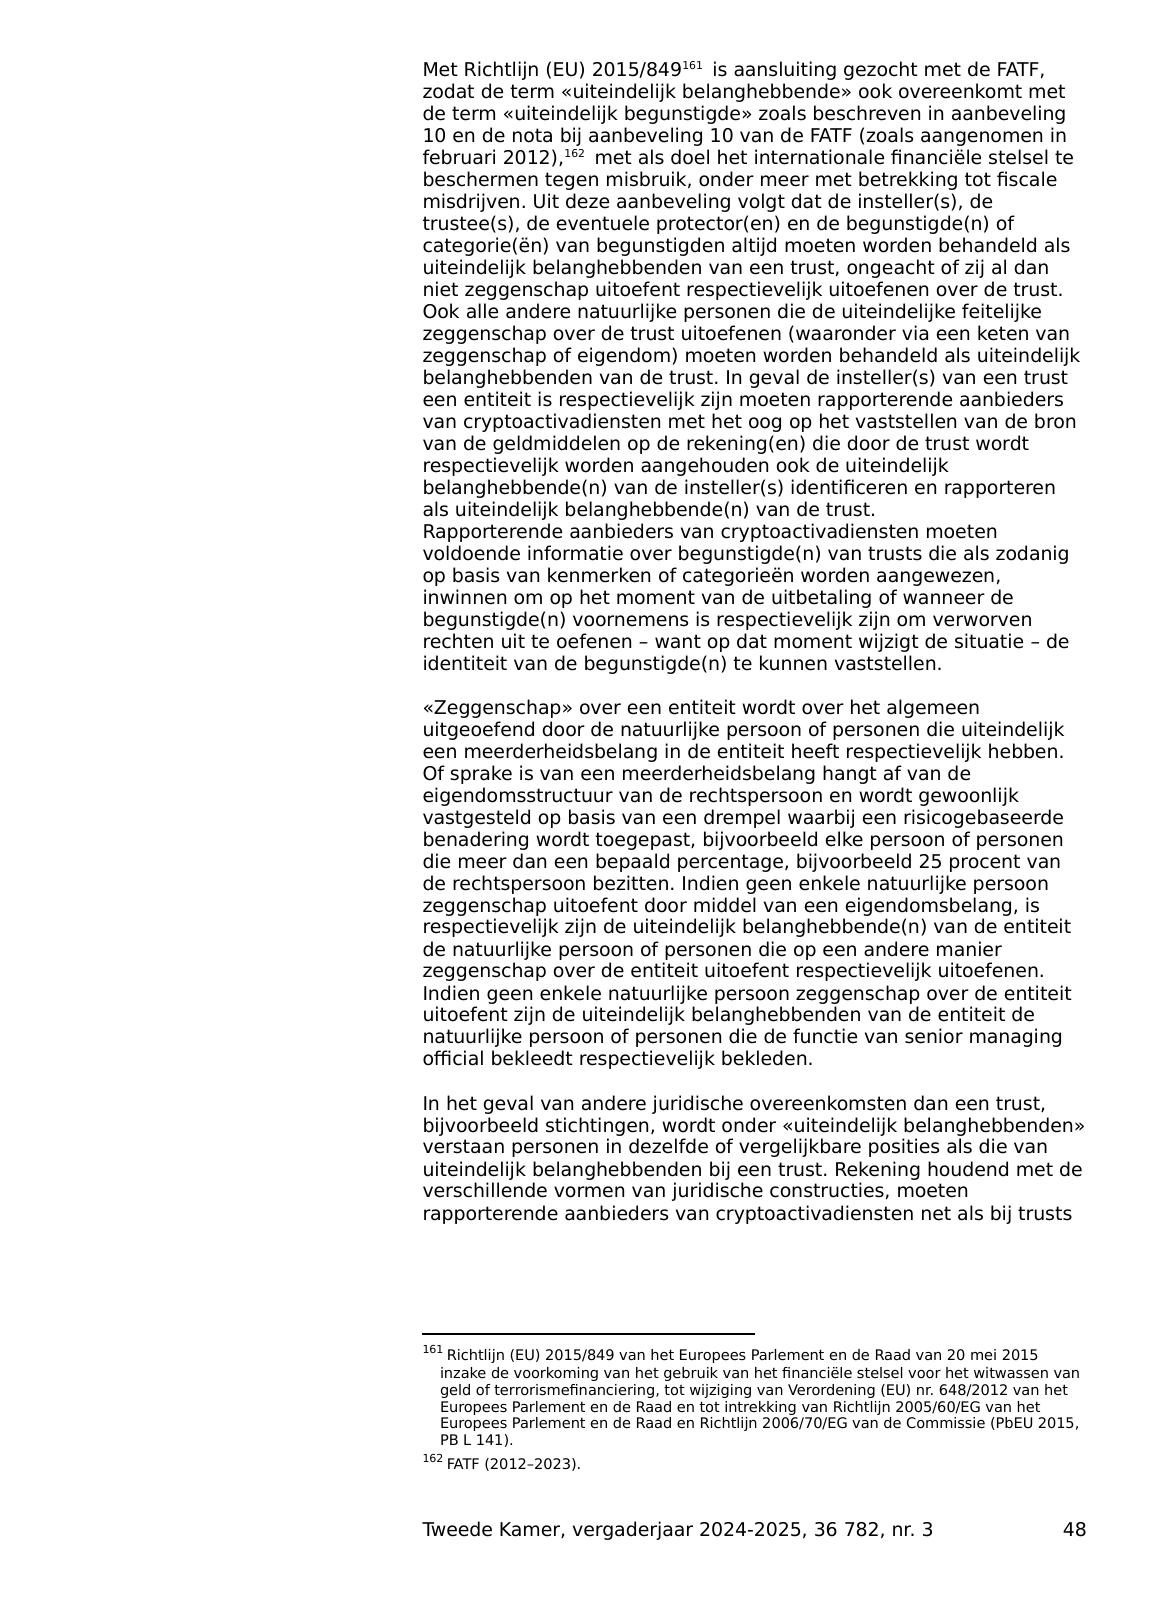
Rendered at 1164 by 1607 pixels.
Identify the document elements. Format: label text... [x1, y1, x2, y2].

text FATF (2012–2023). [422, 1452, 1087, 1474]
text Richtlijn (EU) 2015/849 van het Europees Parlement en de Raad van 20 mei 2015 inzake de voorkoming van het gebruik van het financiële stelsel voor het witwassen van geld of terrorismefinanciering, tot wijziging van Verordening (EU) nr. 648/2012 van het Europees Parlement en de Raad en tot intrekking van Richtlijn 2005/60/EG van het Europees Parlement en de Raad en Richtlijn 2006/70/EG van de Commissie (PbEU 2015, PB L 141). [422, 1343, 1087, 1449]
text «Zeggenschap» over een entiteit wordt over het algemeen uitgeoefend door de natuurlijke persoon of personen die uiteindelijk een meerderheidsbelang in de entiteit heeft respectievelijk hebben. Of sprake is van een meerderheidsbelang hangt af van de eigendomsstructuur van de rechtspersoon en wordt gewoonlijk vastgesteld op basis van een drempel waarbij een risicogebaseerde benadering wordt toegepast, bijvoorbeeld elke persoon of personen die meer dan een bepaald percentage, bijvoorbeeld 25 procent van de rechtspersoon bezitten. Indien geen enkele natuurlijke persoon zeggenschap uitoefent door middel van een eigendomsbelang, is respectievelijk zijn de uiteindelijk belanghebbende(n) van de entiteit de natuurlijke persoon of personen die op een andere manier zeggenschap over de entiteit uitoefent respectievelijk uitoefenen. Indien geen enkele natuurlijke persoon zeggenschap over de entiteit uitoefent zijn de uiteindelijk belanghebbenden van de entiteit de natuurlijke persoon of personen die de functie van senior managing official bekleedt respectievelijk bekleden. [422, 697, 1087, 1070]
text Ook alle andere natuurlijke personen die de uiteindelijke feitelijke zeggenschap over de trust uitoefenen (waaronder via een keten van zeggenschap of eigendom) moeten worden behandeld als uiteindelijk belanghebbenden van de trust. In geval de insteller(s) van een trust een entiteit is respectievelijk zijn moeten rapporterende aanbieders van cryptoactivadiensten met het oog op het vaststellen van de bron van de geldmiddelen op de rekening(en) die door de trust wordt respectievelijk worden aangehouden ook de uiteindelijk belanghebbende(n) van de insteller(s) identificeren en rapporteren als uiteindelijk belanghebbende(n) van de trust. [422, 301, 1087, 521]
text Met Richtlijn (EU) 2015/849 is aansluiting gezocht met de FATF, zodat de term «uiteindelijk belanghebbende» ook overeenkomt met de term «uiteindelijk begunstigde» zoals beschreven in aanbeveling 10 en de nota bij aanbeveling 10 van de FATF (zoals aangenomen in februari 2012), met als doel het internationale financiële stelsel te beschermen tegen misbruik, onder meer met betrekking tot fiscale misdrijven. Uit deze aanbeveling volgt dat de insteller(s), de trustee(s), de eventuele protector(en) en de begunstigde(n) of categorie(ën) van begunstigden altijd moeten worden behandeld als uiteindelijk belanghebbenden van een trust, ongeacht of zij al dan niet zeggenschap uitoefent respectievelijk uitoefenen over de trust. [422, 59, 1087, 301]
text In het geval van andere juridische overeenkomsten dan een trust, bijvoorbeeld stichtingen, wordt onder «uiteindelijk belanghebbenden» verstaan personen in dezelfde of vergelijkbare posities als die van uiteindelijk belanghebbenden bij een trust. Rekening houdend met de verschillende vormen van juridische constructies, moeten rapporterende aanbieders van cryptoactivadiensten net als bij trusts [422, 1092, 1087, 1224]
text Rapporterende aanbieders van cryptoactivadiensten moeten voldoende informatie over begunstigde(n) van trusts die als zodanig op basis van kenmerken of categorieën worden aangewezen, inwinnen om op het moment van de uitbetaling of wanneer de begunstigde(n) voornemens is respectievelijk zijn om verworven rechten uit te oefenen – want op dat moment wijzigt de situatie – de identiteit van de begunstigde(n) te kunnen vaststellen. [422, 521, 1087, 674]
